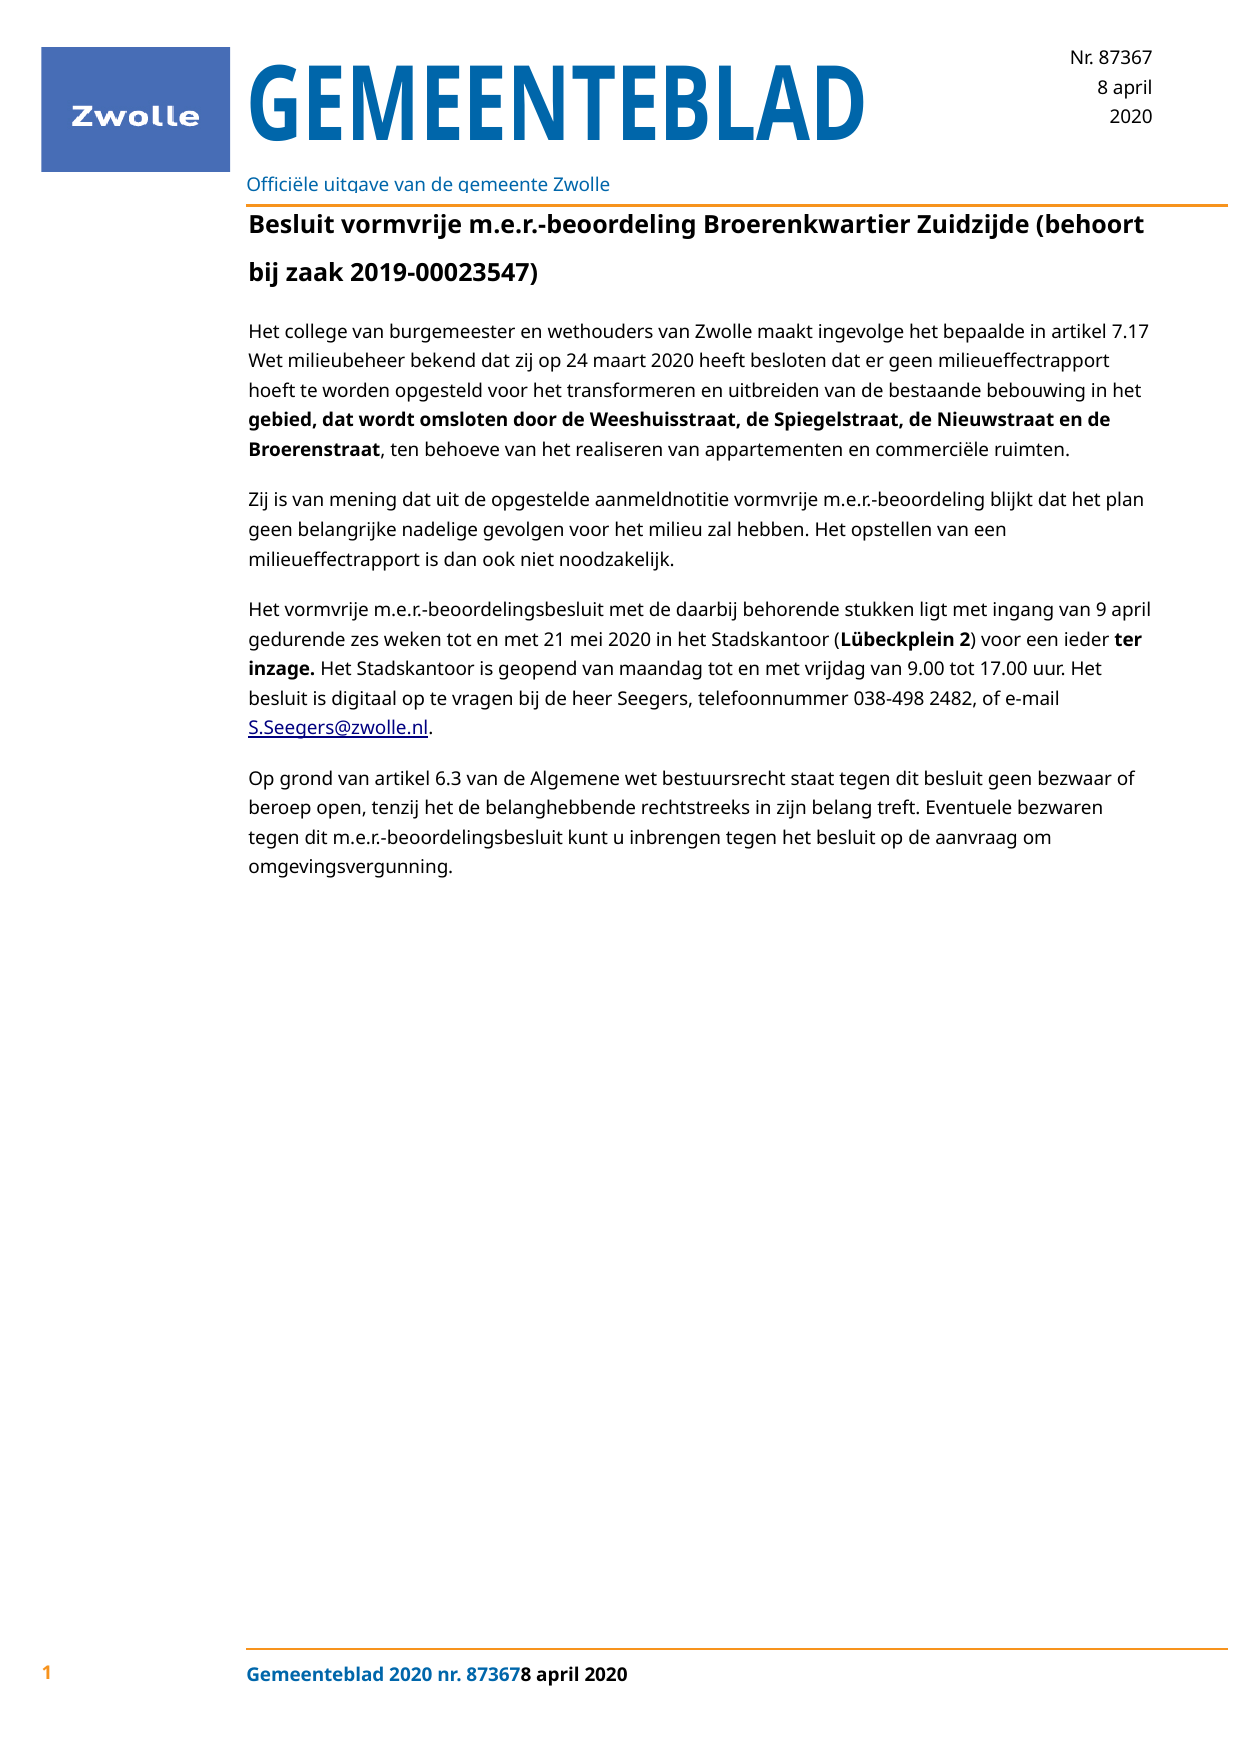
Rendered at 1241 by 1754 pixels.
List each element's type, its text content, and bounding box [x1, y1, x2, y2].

text Op grond van artikel 6.3 van de Algemene wet bestuursrecht staat tegen dit besluit geen bezwaar of beroep open, tenzij het de belanghebbende rechtstreeks in zijn belang treft. Eventuele bezwaren tegen dit m.e.r.-beoordelingsbesluit kunt u inbrengen tegen het besluit op de aanvraag om omgevingsvergunning. [248, 765, 1152, 879]
text Zij is van mening dat uit de opgestelde aanmeldnotitie vormvrije m.e.r.-beoordeling blijkt dat het plan geen belangrijke nadelige gevolgen voor het milieu zal hebben. Het opstellen van een milieueffectrapport is dan ook niet noodzakelijk. [248, 487, 1152, 572]
text Het vormvrije m.e.r.-beoordelingsbesluit met de daarbij behorende stukken ligt met ingang van 9 april gedurende zes weken tot en met 21 mei 2020 in het Stadskantoor (Lübeckplein 2) voor een ieder ter inzage. Het Stadskantoor is geopend van maandag tot en met vrijdag van 9.00 tot 17.00 uur. Het besluit is digitaal op te vragen bij de heer Seegers, telefoonnummer 038-498 2482, of e-mail S.Seegers@zwolle.nl. [248, 596, 1152, 740]
text Besluit vormvrije m.e.r.-beoordeling Broerenkwartier Zuidzijde (behoort bij zaak 2019-00023547) [248, 207, 1152, 288]
text Het college van burgemeester en wethouders van Zwolle maakt ingevolge het bepaalde in artikel 7.17 Wet milieubeheer bekend dat zij op 24 maart 2020 heeft besloten dat er geen milieueffectrapport hoeft te worden opgesteld voor het transformeren en uitbreiden van de bestaande bebouwing in het gebied, dat wordt omsloten door de Weeshuisstraat, de Spiegelstraat, de Nieuwstraat en de Broerenstraat, ten behoeve van het realiseren van appartementen en commerciële ruimten. [248, 318, 1152, 462]
picture [41, 47, 231, 172]
